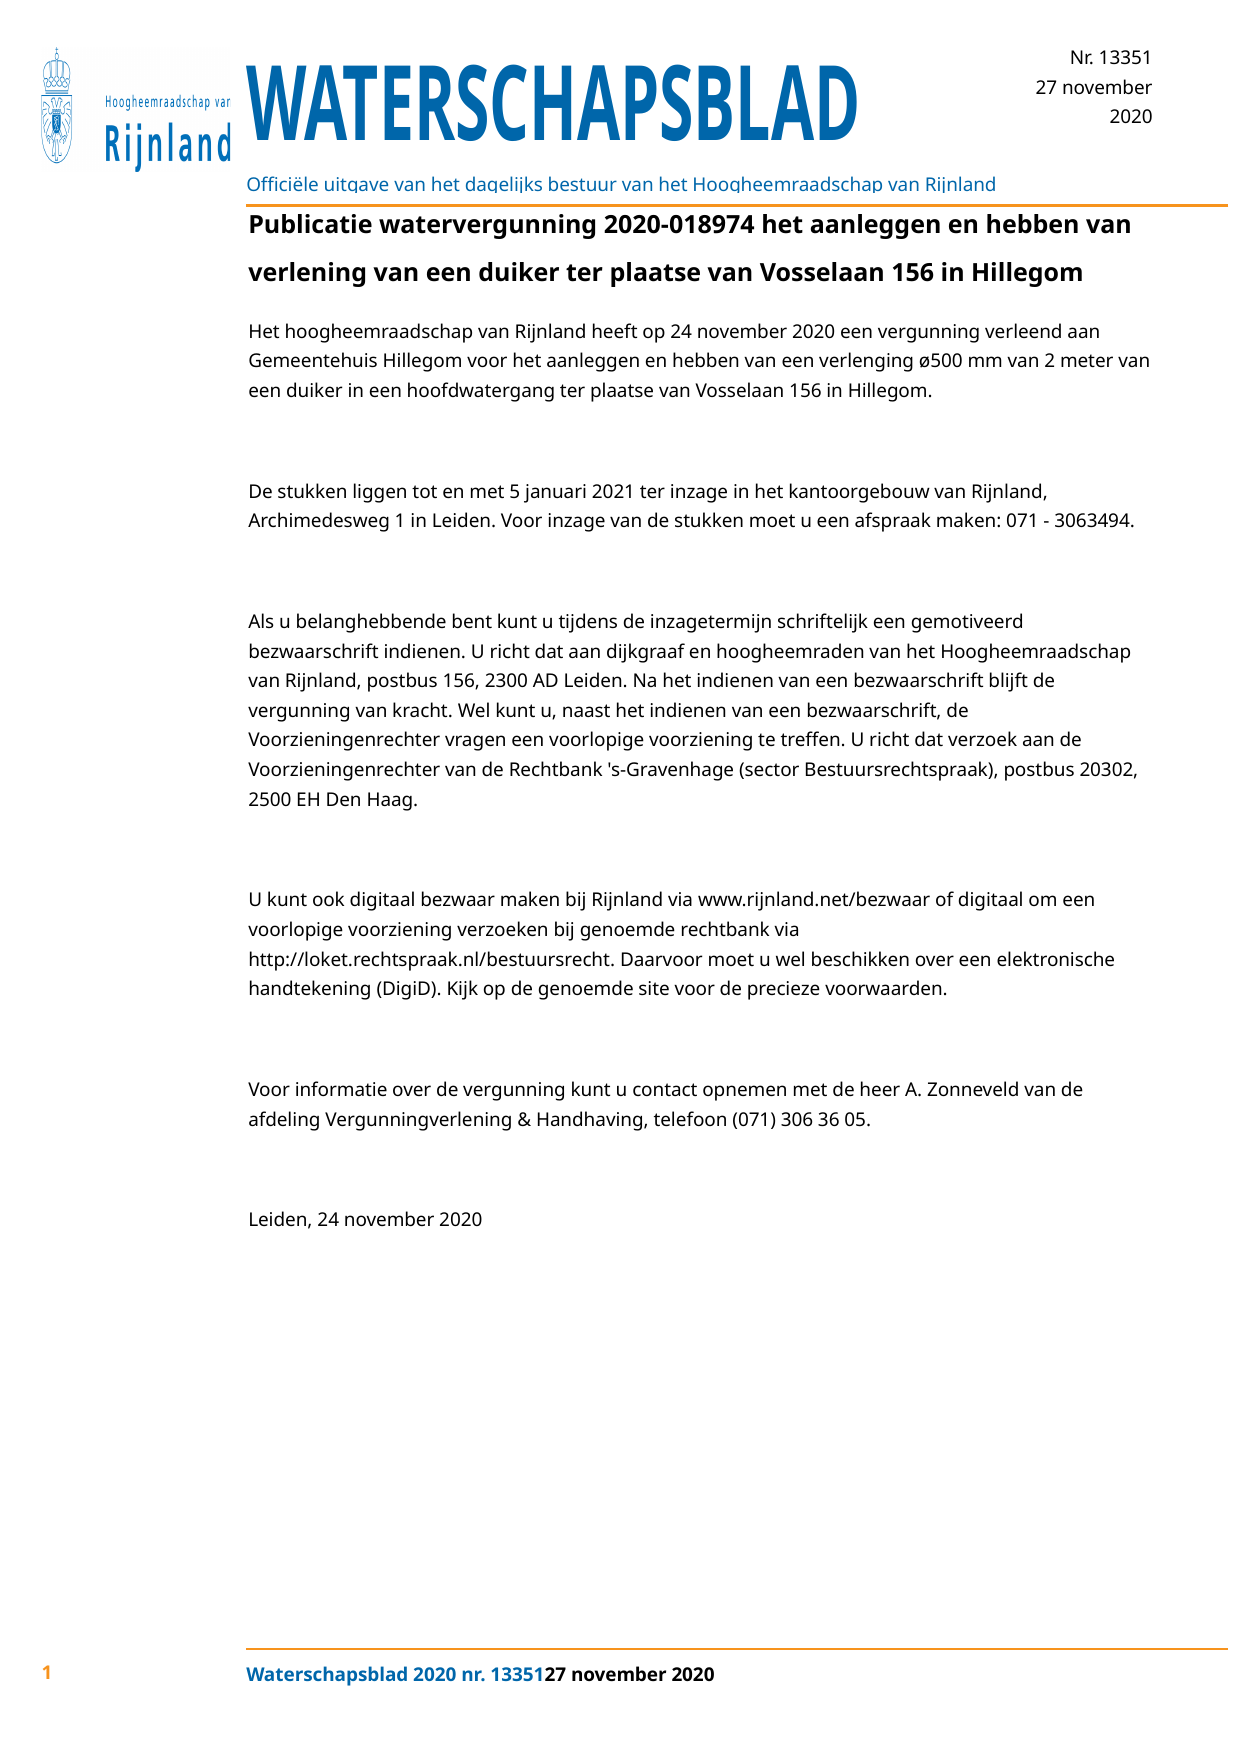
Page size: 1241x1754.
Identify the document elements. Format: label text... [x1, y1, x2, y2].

text U kunt ook digitaal bezwaar maken bij Rijnland via www.rijnland.net/bezwaar of digitaal om een voorlopige voorziening verzoeken bij genoemde rechtbank via http://loket.rechtspraak.nl/bestuursrecht. Daarvoor moet u wel beschikken over een elektronische handtekening (DigiD). Kijk op de genoemde site voor de precieze voorwaarden. [248, 887, 1152, 1001]
text Publicatie watervergunning 2020-018974 het aanleggen en hebben van verlening van een duiker ter plaatse van Vosselaan 156 in Hillegom [248, 207, 1152, 288]
text Het hoogheemraadschap van Rijnland heeft op 24 november 2020 een vergunning verleend aan Gemeentehuis Hillegom voor het aanleggen en hebben van een verlenging ø500 mm van 2 meter van een duiker in een hoofdwatergang ter plaatse van Vosselaan 156 in Hillegom. [248, 318, 1152, 403]
text Voor informatie over de vergunning kunt u contact opnemen met de heer A. Zonneveld van de afdeling Vergunningverlening & Handhaving, telefoon (071) 306 36 05. [248, 1076, 1152, 1132]
text De stukken liggen tot en met 5 januari 2021 ter inzage in het kantoorgebouw van Rijnland, Archimedesweg 1 in Leiden. Voor inzage van de stukken moet u een afspraak maken: 071 - 3063494. [248, 478, 1152, 533]
text Leiden, 24 november 2020 [248, 1207, 1152, 1232]
text Als u belanghebbende bent kunt u tijdens de inzagetermijn schriftelijk een gemotiveerd bezwaarschrift indienen. U richt dat aan dijkgraaf en hoogheemraden van het Hoogheemraadschap van Rijnland, postbus 156, 2300 AD Leiden. Na het indienen van een bezwaarschrift blijft de vergunning van kracht. Wel kunt u, naast het indienen van een bezwaarschrift, de Voorzieningenrechter vragen een voorlopige voorziening te treffen. U richt dat verzoek aan de Voorzieningenrechter van de Rechtbank 's-Gravenhage (sector Bestuursrechtspraak), postbus 20302, 2500 EH Den Haag. [248, 608, 1152, 812]
picture [41, 47, 231, 172]
